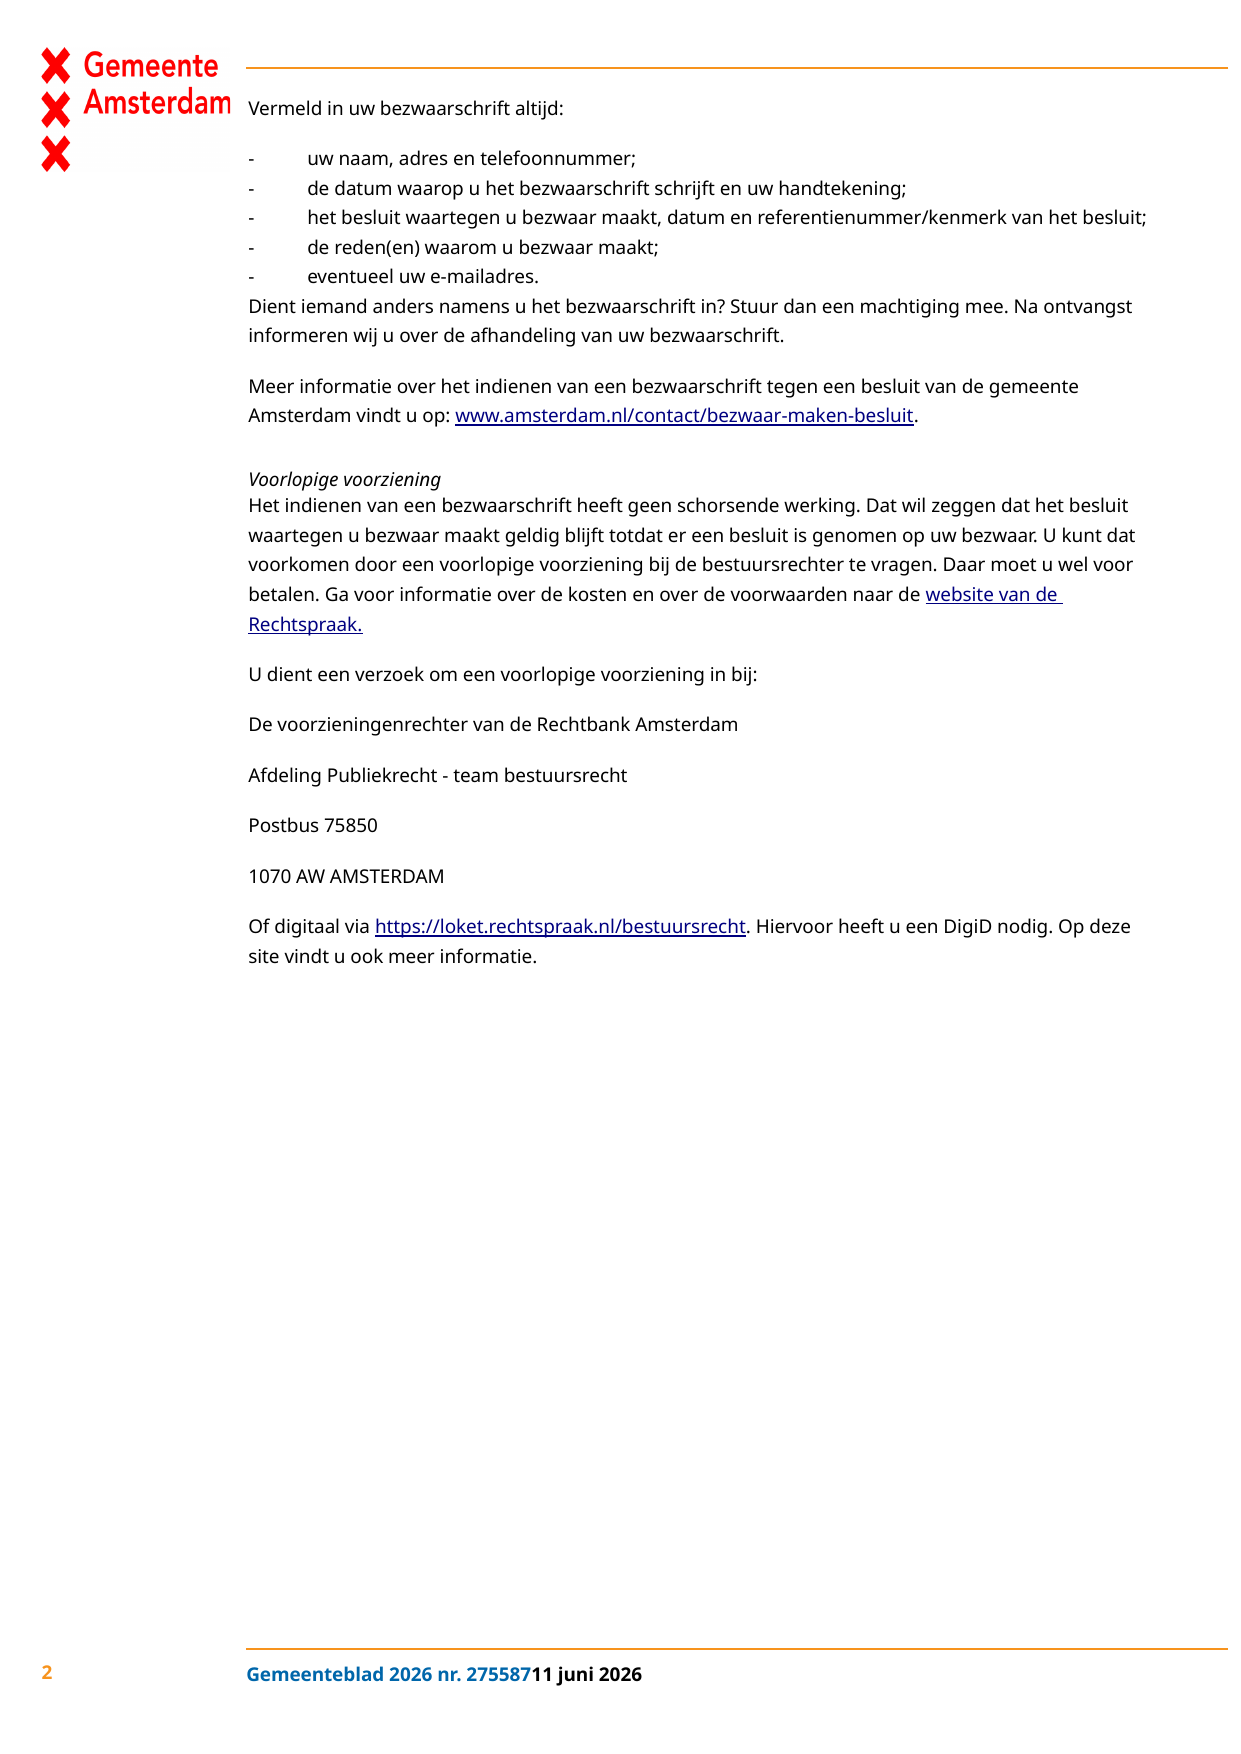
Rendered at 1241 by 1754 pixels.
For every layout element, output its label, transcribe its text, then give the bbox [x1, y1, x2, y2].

list de reden(en) waarom u bezwaar maakt; [248, 234, 1152, 260]
text Postbus 75850 [248, 812, 1152, 838]
text U dient een verzoek om een voorlopige voorziening in bij: [248, 661, 1152, 687]
list de datum waarop u het bezwaarschrift schrijft en uw handtekening; [248, 175, 1152, 201]
text 1070 AW AMSTERDAM [248, 863, 1152, 888]
text Afdeling Publiekrecht - team bestuursrecht [248, 762, 1152, 788]
text De voorzieningenrechter van de Rechtbank Amsterdam [248, 712, 1152, 737]
text Dient iemand anders namens u het bezwaarschrift in? Stuur dan een machtiging mee. Na ontvangst informeren wij u over de afhandeling van uw bezwaarschrift. [248, 293, 1152, 348]
text Het indienen van een bezwaarschrift heeft geen schorsende werking. Dat wil zeggen dat het besluit waartegen u bezwaar maakt geldig blijft totdat er een besluit is genomen op uw bezwaar. U kunt dat voorkomen door een voorlopige voorziening bij de bestuursrechter te vragen. Daar moet u wel voor betalen. Ga voor informatie over de kosten en over de voorwaarden naar de website van de Rechtspraak. [248, 492, 1152, 636]
picture [41, 47, 231, 172]
text Meer informatie over het indienen van een bezwaarschrift tegen een besluit van de gemeente Amsterdam vindt u op: www.amsterdam.nl/contact/bezwaar-maken-besluit. [248, 373, 1152, 428]
text Vermeld in uw bezwaarschrift altijd: [248, 95, 1152, 121]
list eventueel uw e-mailadres. [248, 263, 1152, 289]
text Voorlopige voorziening [248, 467, 1152, 492]
text Of digitaal via https://loket.rechtspraak.nl/bestuursrecht. Hiervoor heeft u een DigiD nodig. Op deze site vindt u ook meer informatie. [248, 913, 1152, 968]
list uw naam, adres en telefoonnummer; [248, 145, 1152, 171]
list het besluit waartegen u bezwaar maakt, datum en referentienummer/kenmerk van het besluit; [248, 204, 1152, 230]
